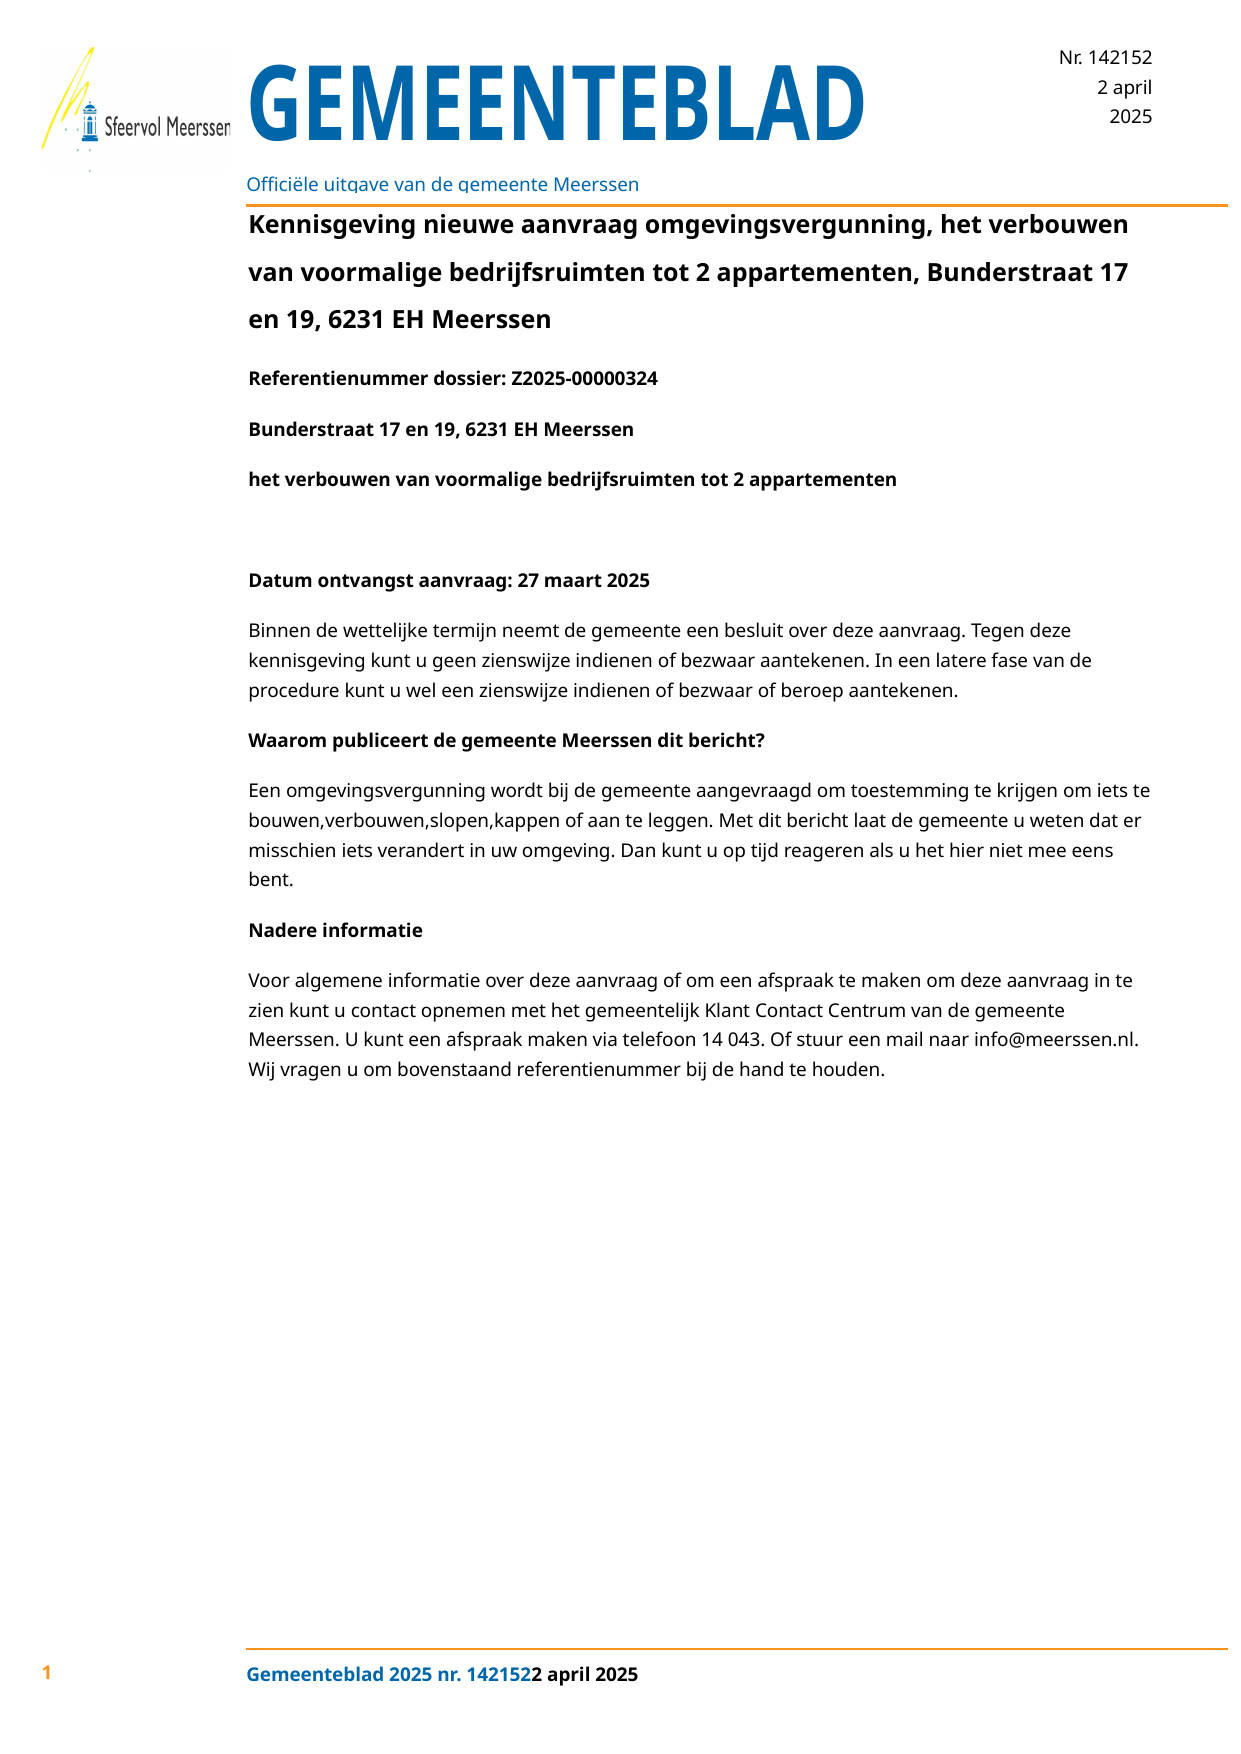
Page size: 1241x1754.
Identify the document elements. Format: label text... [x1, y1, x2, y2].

text Datum ontvangst aanvraag: 27 maart 2025 [248, 567, 1152, 593]
text Bunderstraat 17 en 19, 6231 EH Meerssen [248, 416, 1152, 442]
text Een omgevingsvergunning wordt bij de gemeente aangevraagd om toestemming te krijgen om iets te bouwen,verbouwen,slopen,kappen of aan te leggen. Met dit bericht laat de gemeente u weten dat er misschien iets verandert in uw omgeving. Dan kunt u op tijd reageren als u het hier niet mee eens bent. [248, 778, 1152, 892]
text Kennisgeving nieuwe aanvraag omgevingsvergunning, het verbouwen van voormalige bedrijfsruimten tot 2 appartementen, Bunderstraat 17 en 19, 6231 EH Meerssen [248, 207, 1152, 336]
text Voor algemene informatie over deze aanvraag of om een afspraak te maken om deze aanvraag in te zien kunt u contact opnemen met het gemeentelijk Klant Contact Centrum van de gemeente Meerssen. U kunt een afspraak maken via telefoon 14 043. Of stuur een mail naar info@meerssen.nl. Wij vragen u om bovenstaand referentienummer bij de hand te houden. [248, 967, 1152, 1082]
picture [41, 47, 231, 172]
text Nadere informatie [248, 917, 1152, 942]
text Waarom publiceert de gemeente Meerssen dit bericht? [248, 727, 1152, 753]
text Referentienummer dossier: Z2025-00000324 [248, 366, 1152, 391]
text Binnen de wettelijke termijn neemt de gemeente een besluit over deze aanvraag. Tegen deze kennisgeving kunt u geen zienswijze indienen of bezwaar aantekenen. In een latere fase van de procedure kunt u wel een zienswijze indienen of bezwaar of beroep aantekenen. [248, 618, 1152, 702]
text het verbouwen van voormalige bedrijfsruimten tot 2 appartementen [248, 466, 1152, 492]
